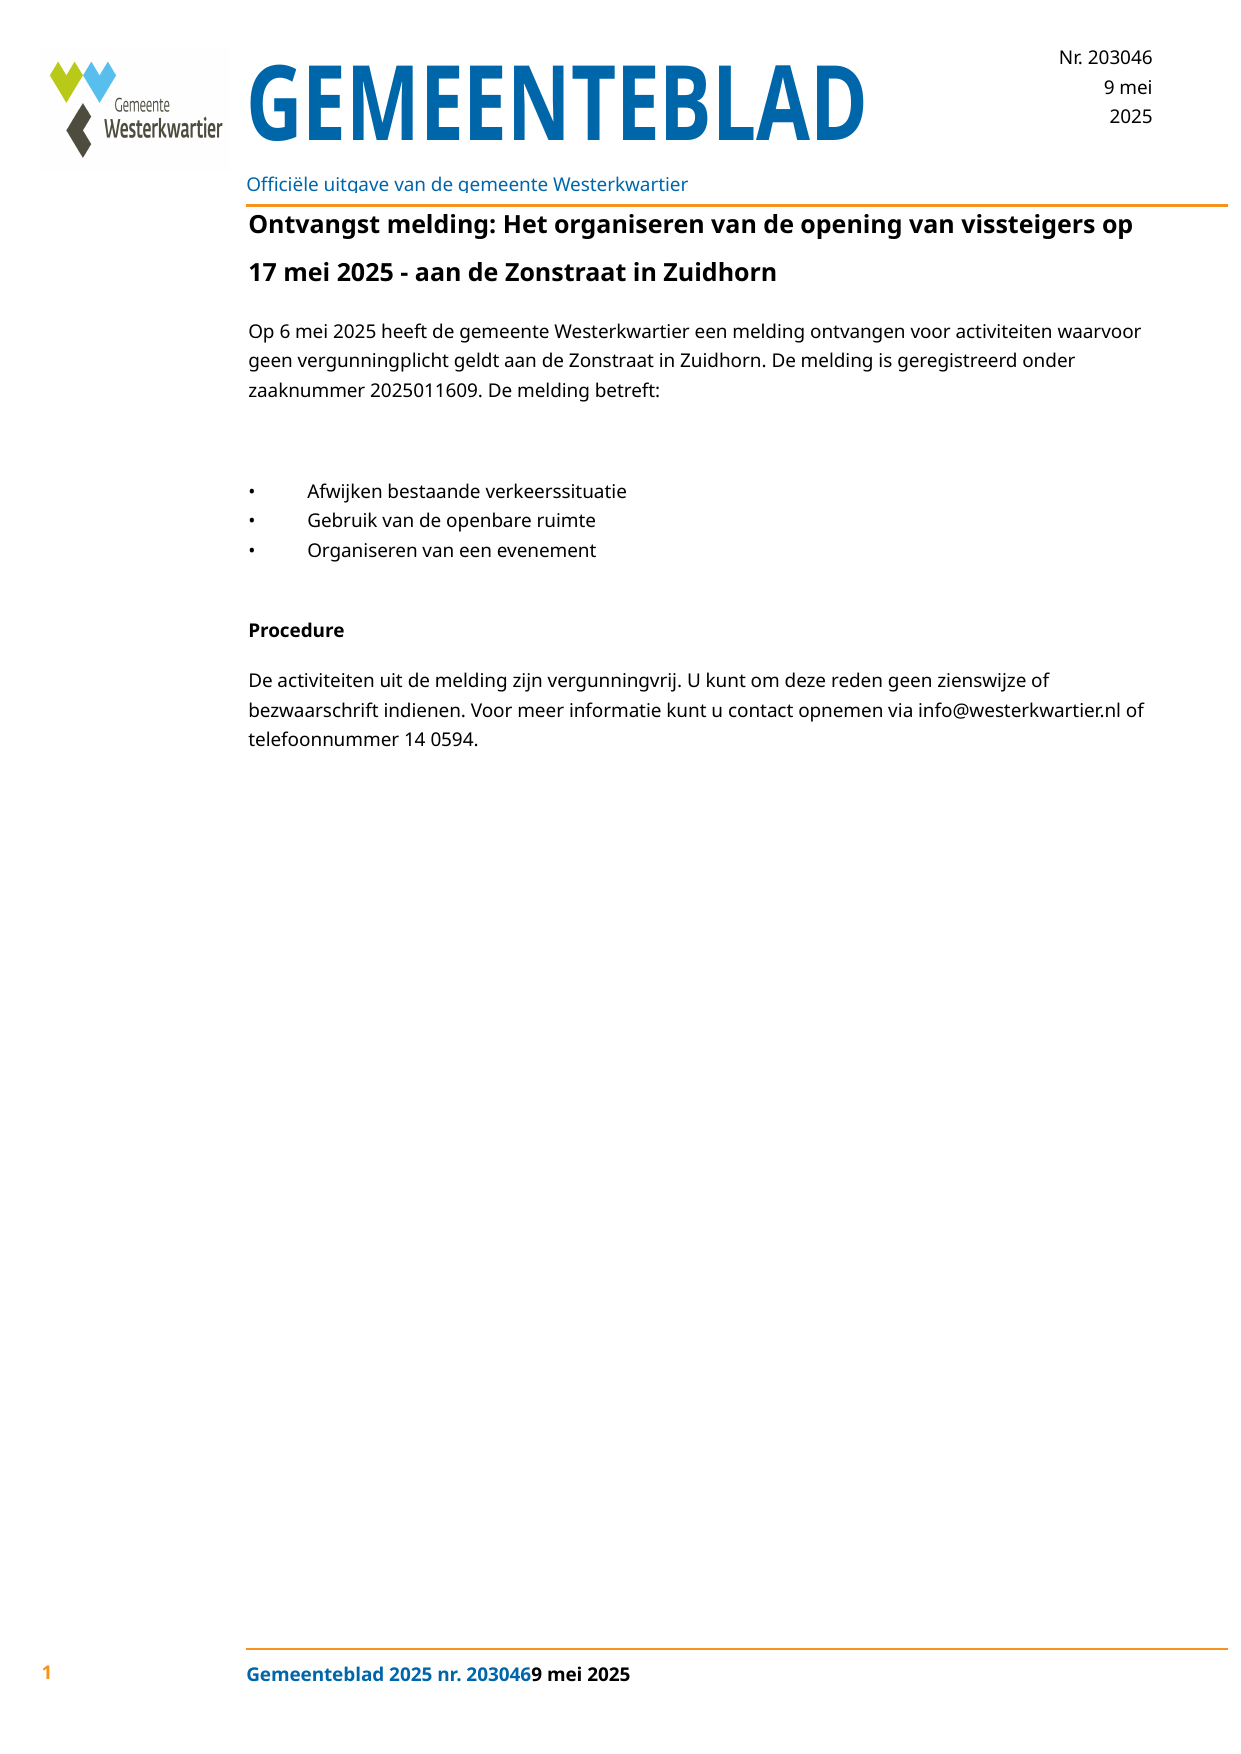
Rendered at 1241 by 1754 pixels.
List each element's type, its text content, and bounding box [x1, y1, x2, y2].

list Organiseren van een evenement [248, 537, 1152, 563]
list Afwijken bestaande verkeerssituatie [248, 478, 1152, 504]
text De activiteiten uit de melding zijn vergunningvrij. U kunt om deze reden geen zienswijze of bezwaarschrift indienen. Voor meer informatie kunt u contact opnemen via info@westerkwartier.nl of telefoonnummer 14 0594. [248, 667, 1152, 752]
picture [41, 47, 231, 172]
text Ontvangst melding: Het organiseren van de opening van vissteigers op 17 mei 2025 - aan de Zonstraat in Zuidhorn [248, 207, 1152, 288]
text Procedure [248, 617, 1152, 643]
list Gebruik van de openbare ruimte [248, 507, 1152, 533]
text Op 6 mei 2025 heeft de gemeente Westerkwartier een melding ontvangen voor activiteiten waarvoor geen vergunningplicht geldt aan de Zonstraat in Zuidhorn. De melding is geregistreerd onder zaaknummer 2025011609. De melding betreft: [248, 318, 1152, 403]
